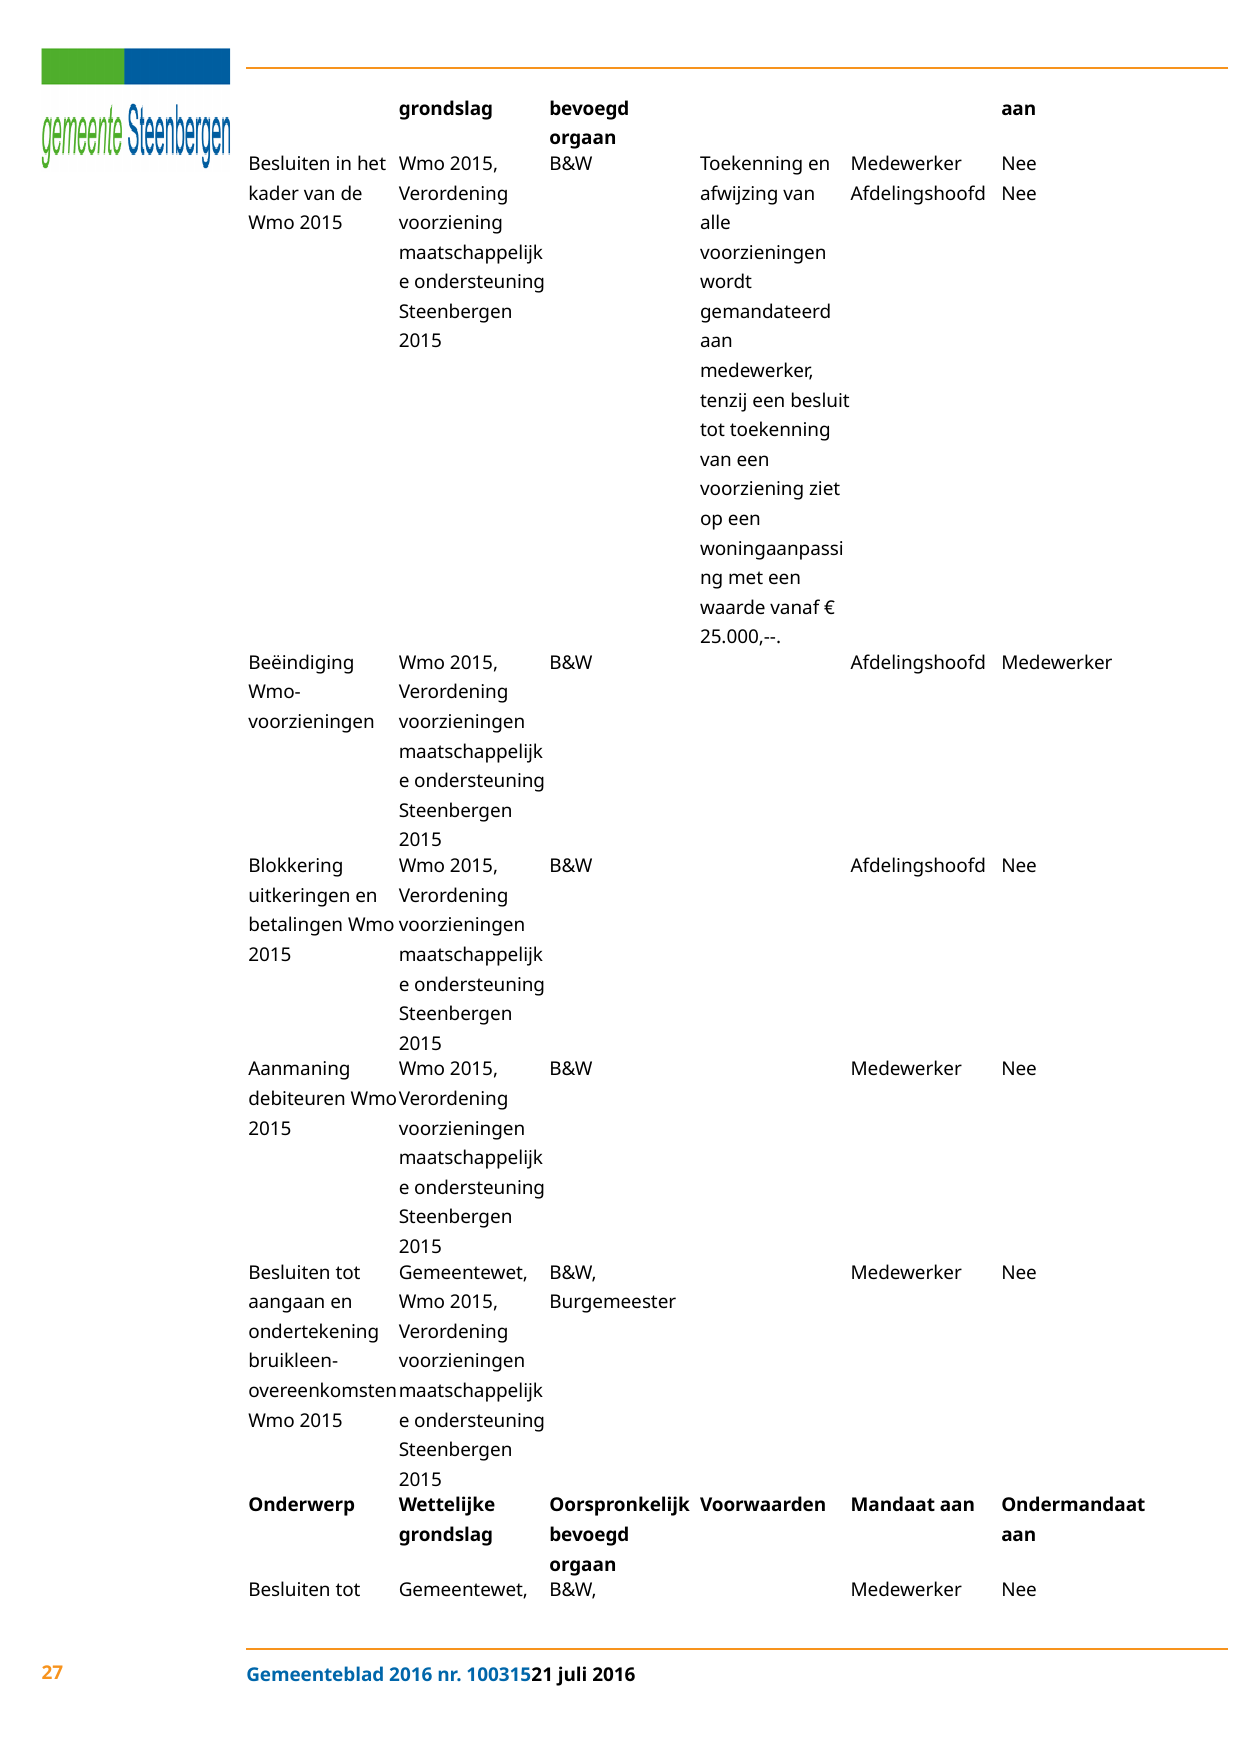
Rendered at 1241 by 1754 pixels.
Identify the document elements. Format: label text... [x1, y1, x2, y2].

table_cell B&W [549, 150, 700, 649]
table_cell Gemeentewet, Wmo 2015, Verordening voorzieningen maatschappelijke ondersteuning Steenbergen 2015 [399, 1259, 549, 1492]
table_cell Wmo 2015, Verordening voorzieningen maatschappelijke ondersteuning Steenbergen 2015 [399, 853, 549, 1056]
table_cell [700, 649, 850, 852]
table_cell Besluiten in het kader van de Wmo 2015 [248, 150, 398, 649]
table_cell Mandaat aan [850, 1492, 1001, 1577]
table_cell Beëindiging Wmo-voorzieningen [248, 649, 398, 852]
table_cell Oorspronkelijk bevoegd orgaan [549, 1492, 700, 1577]
table_header grondslag [399, 95, 549, 150]
table_header bevoegd orgaan [549, 95, 700, 150]
table_cell [700, 1056, 850, 1259]
table_cell Voorwaarden [700, 1492, 850, 1577]
table_cell B&W, [549, 1577, 700, 1602]
table_cell Medewerker [850, 1056, 1001, 1259]
table_cell Besluiten tot aangaan en ondertekening bruikleen-overeenkomsten Wmo 2015 [248, 1259, 398, 1492]
table_cell Afdelingshoofd [850, 853, 1001, 1056]
table_header aan [1001, 95, 1152, 150]
table_cell B&W, Burgemeester [549, 1259, 700, 1492]
table_cell Gemeentewet, [399, 1577, 549, 1602]
table_cell Wmo 2015, Verordening voorzieningen maatschappelijke ondersteuning Steenbergen 2015 [399, 1056, 549, 1259]
table_cell B&W [549, 853, 700, 1056]
table_cell B&W [549, 1056, 700, 1259]
table_cell Nee Nee [1001, 150, 1152, 649]
table_cell [700, 1577, 850, 1602]
table_cell Blokkering uitkeringen en betalingen Wmo 2015 [248, 853, 398, 1056]
table_cell Nee [1001, 1056, 1152, 1259]
table_cell Nee [1001, 1577, 1152, 1602]
table_cell [700, 1259, 850, 1492]
picture [41, 47, 231, 172]
table_header [248, 95, 398, 150]
table_cell Aanmaning debiteuren Wmo 2015 [248, 1056, 398, 1259]
table_cell Wettelijke grondslag [399, 1492, 549, 1577]
table_header [700, 95, 850, 150]
table_cell Ondermandaat aan [1001, 1492, 1152, 1577]
table_cell Wmo 2015, Verordening voorzieningen maatschappelijke ondersteuning Steenbergen 2015 [399, 649, 549, 852]
table_cell Nee [1001, 853, 1152, 1056]
table_cell Nee [1001, 1259, 1152, 1492]
table_cell Besluiten tot [248, 1577, 398, 1602]
table_cell B&W [549, 649, 700, 852]
table_cell Onderwerp [248, 1492, 398, 1577]
table_cell Toekenning en afwijzing van alle voorzieningen wordt gemandateerd aan medewerker, tenzij een besluit tot toekenning van een voorziening ziet op een woningaanpassing met een waarde vanaf € 25.000,--. [700, 150, 850, 649]
table_header [850, 95, 1001, 150]
table_cell Medewerker [850, 1259, 1001, 1492]
table_cell Medewerker Afdelingshoofd [850, 150, 1001, 649]
table_cell Wmo 2015, Verordening voorziening maatschappelijke ondersteuning Steenbergen 2015 [399, 150, 549, 649]
table_cell Medewerker [850, 1577, 1001, 1602]
table_cell Afdelingshoofd [850, 649, 1001, 852]
table_cell [700, 853, 850, 1056]
table_cell Medewerker [1001, 649, 1152, 852]
